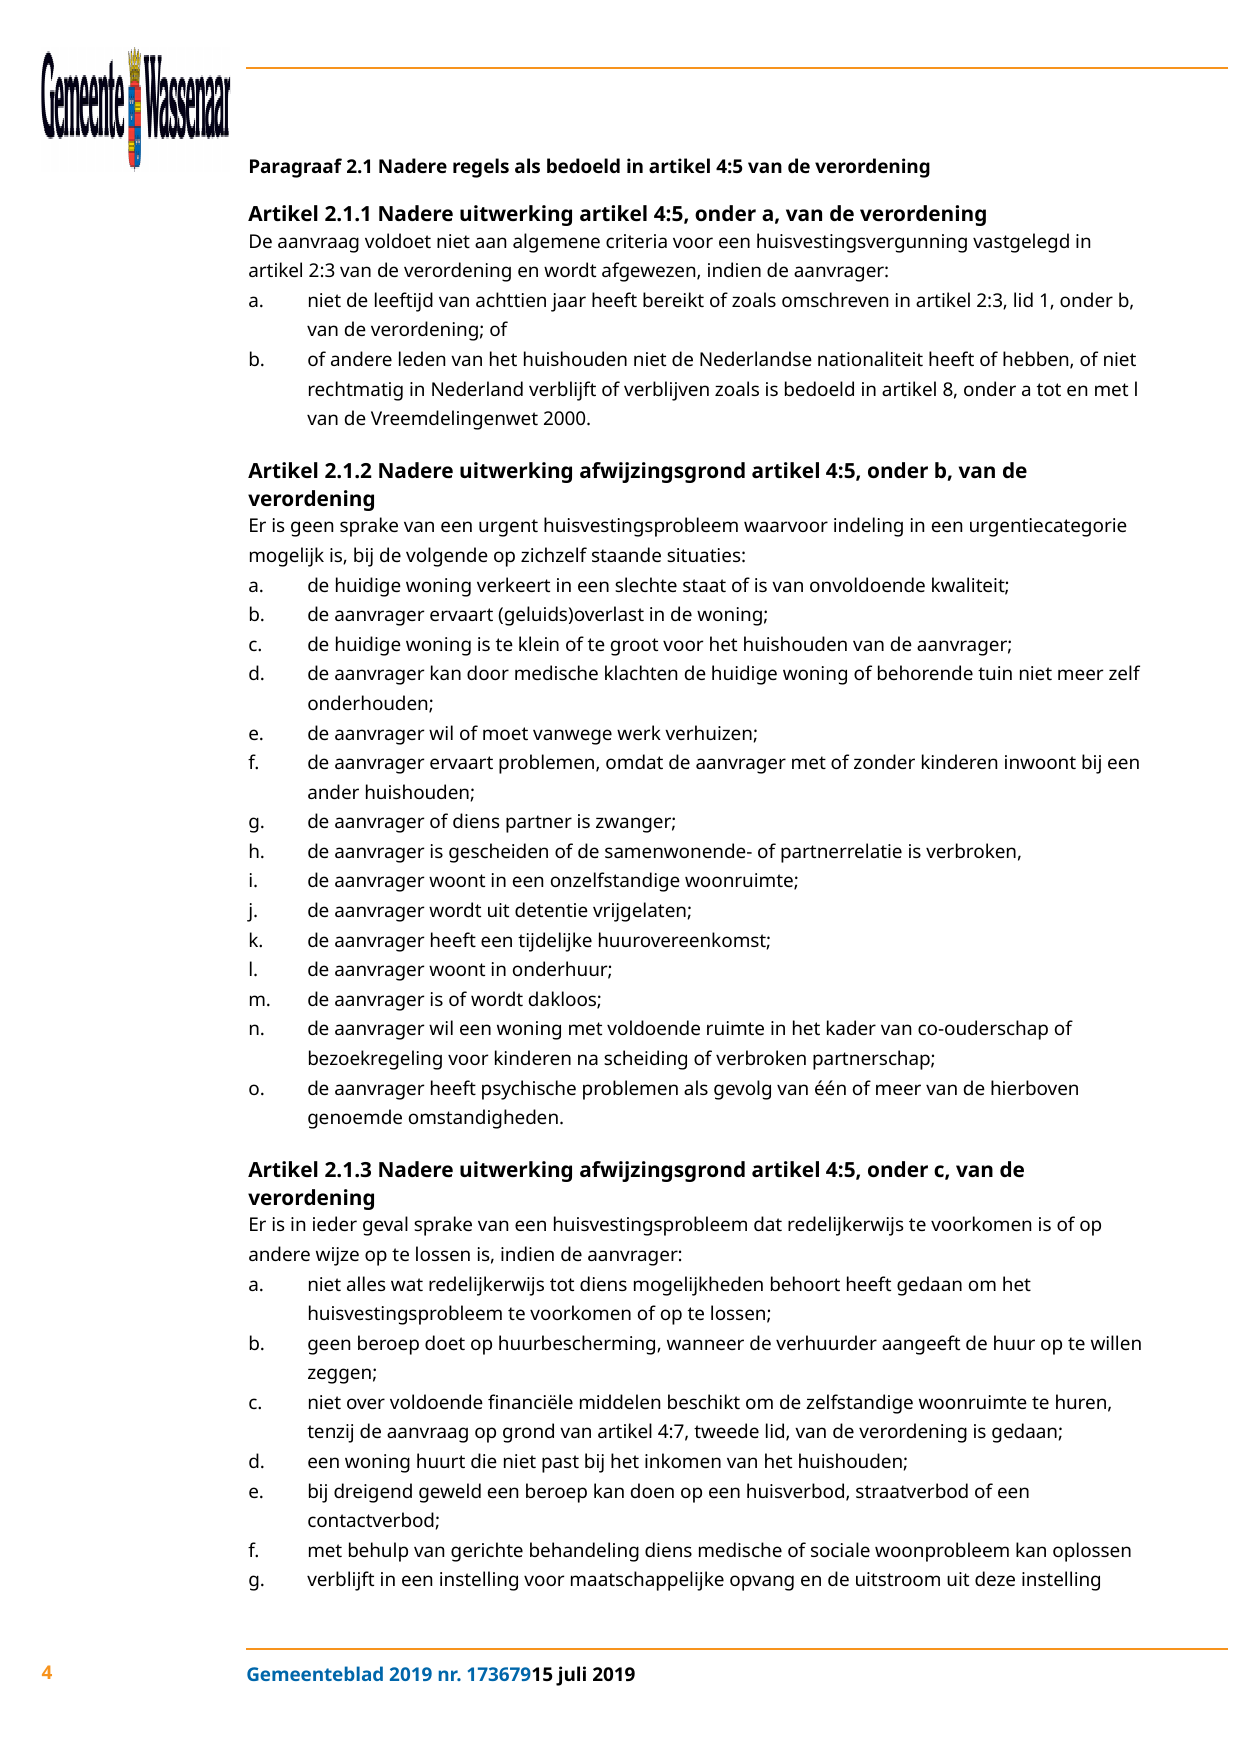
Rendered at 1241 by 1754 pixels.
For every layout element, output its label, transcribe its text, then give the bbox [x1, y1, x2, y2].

list niet de leeftijd van achttien jaar heeft bereikt of zoals omschreven in artikel 2:3, lid 1, onder b, van de verordening; of [248, 287, 1152, 342]
list de aanvrager woont in onderhuur; [248, 956, 1152, 982]
list de aanvrager heeft een tijdelijke huurovereenkomst; [248, 927, 1152, 952]
list de aanvrager wil een woning met voldoende ruimte in het kader van co-ouderschap of bezoekregeling voor kinderen na scheiding of verbroken partnerschap; [248, 1016, 1152, 1071]
list of andere leden van het huishouden niet de Nederlandse nationaliteit heeft of hebben, of niet rechtmatig in Nederland verblijft of verblijven zoals is bedoeld in artikel 8, onder a tot en met l van de Vreemdelingenwet 2000. [248, 346, 1152, 431]
text Artikel 2.1.1 Nadere uitwerking artikel 4:5, onder a, van de verordening [248, 199, 1152, 228]
list de huidige woning verkeert in een slechte staat of is van onvoldoende kwaliteit; [248, 572, 1152, 597]
list geen beroep doet op huurbescherming, wanneer de verhuurder aangeeft de huur op te willen zeggen; [248, 1330, 1152, 1385]
list de huidige woning is te klein of te groot voor het huishouden van de aanvrager; [248, 631, 1152, 657]
picture [41, 47, 231, 172]
list de aanvrager is gescheiden of de samenwonende- of partnerrelatie is verbroken, [248, 838, 1152, 864]
list een woning huurt die niet past bij het inkomen van het huishouden; [248, 1448, 1152, 1474]
list de aanvrager kan door medische klachten de huidige woning of behorende tuin niet meer zelf onderhouden; [248, 661, 1152, 716]
list de aanvrager of diens partner is zwanger; [248, 808, 1152, 834]
list de aanvrager wil of moet vanwege werk verhuizen; [248, 720, 1152, 745]
list de aanvrager is of wordt dakloos; [248, 986, 1152, 1012]
text Paragraaf 2.1 Nadere regels als bedoeld in artikel 4:5 van de verordening [248, 153, 1152, 178]
list de aanvrager woont in een onzelfstandige woonruimte; [248, 868, 1152, 893]
list met behulp van gerichte behandeling diens medische of sociale woonprobleem kan oplossen [248, 1537, 1152, 1563]
list niet alles wat redelijkerwijs tot diens mogelijkheden behoort heeft gedaan om het huisvestingsprobleem te voorkomen of op te lossen; [248, 1271, 1152, 1326]
text Artikel 2.1.2 Nadere uitwerking afwijzingsgrond artikel 4:5, onder b, van de verordening [248, 456, 1152, 513]
list niet over voldoende financiële middelen beschikt om de zelfstandige woonruimte te huren, tenzij de aanvraag op grond van artikel 4:7, tweede lid, van de verordening is gedaan; [248, 1389, 1152, 1444]
list de aanvrager heeft psychische problemen als gevolg van één of meer van de hierboven genoemde omstandigheden. [248, 1075, 1152, 1130]
text De aanvraag voldoet niet aan algemene criteria voor een huisvestingsvergunning vastgelegd in artikel 2:3 van de verordening en wordt afgewezen, indien de aanvrager: [248, 228, 1152, 283]
list bij dreigend geweld een beroep kan doen op een huisverbod, straatverbod of een contactverbod; [248, 1478, 1152, 1533]
list de aanvrager wordt uit detentie vrijgelaten; [248, 897, 1152, 923]
text Er is geen sprake van een urgent huisvestingsprobleem waarvoor indeling in een urgentiecategorie mogelijk is, bij de volgende op zichzelf staande situaties: [248, 513, 1152, 568]
list de aanvrager ervaart (geluids)overlast in de woning; [248, 601, 1152, 627]
list de aanvrager ervaart problemen, omdat de aanvrager met of zonder kinderen inwoont bij een ander huishouden; [248, 749, 1152, 804]
text Artikel 2.1.3 Nadere uitwerking afwijzingsgrond artikel 4:5, onder c, van de verordening [248, 1155, 1152, 1212]
list verblijft in een instelling voor maatschappelijke opvang en de uitstroom uit deze instelling [248, 1567, 1152, 1592]
text Er is in ieder geval sprake van een huisvestingsprobleem dat redelijkerwijs te voorkomen is of op andere wijze op te lossen is, indien de aanvrager: [248, 1212, 1152, 1267]
